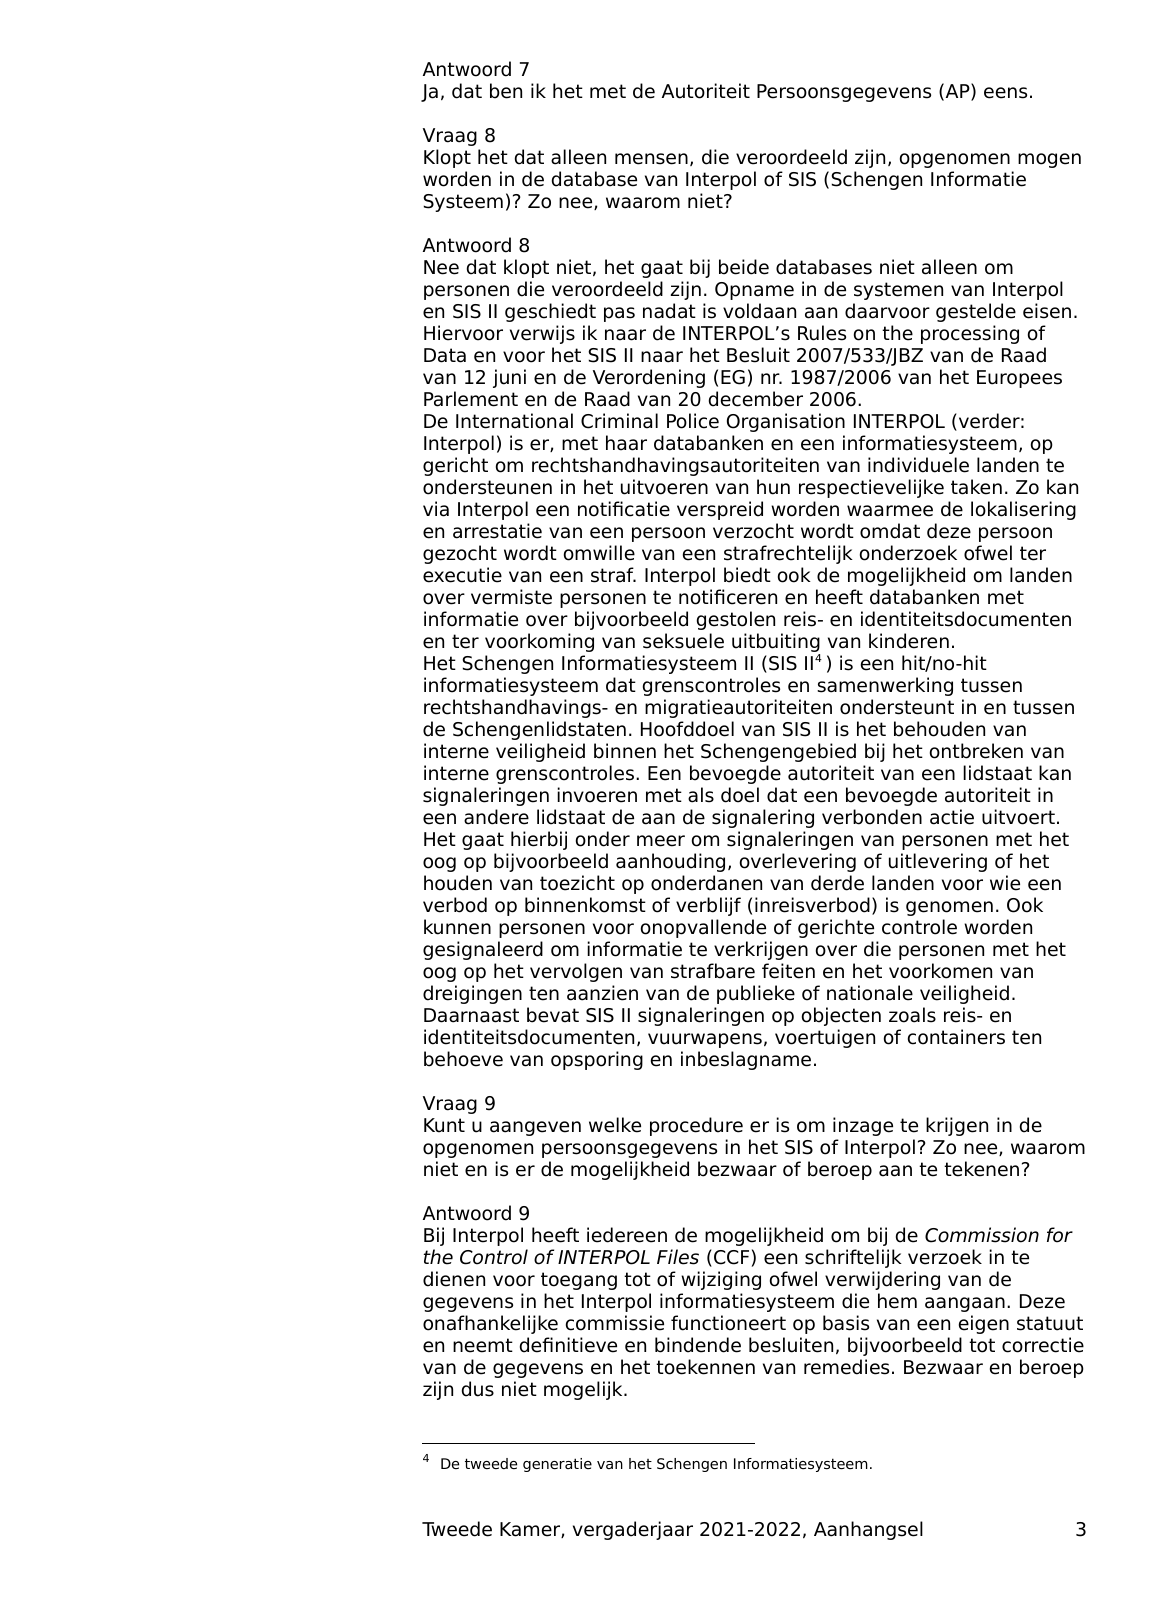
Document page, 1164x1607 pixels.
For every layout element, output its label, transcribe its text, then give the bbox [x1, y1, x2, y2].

text Nee dat klopt niet, het gaat bij beide databases niet alleen om personen die veroordeeld zijn. Opname in de systemen van Interpol en SIS II geschiedt pas nadat is voldaan aan daarvoor gestelde eisen. Hiervoor verwijs ik naar de INTERPOL’s Rules on the processing of Data en voor het SIS II naar het Besluit 2007/533/JBZ van de Raad van 12 juni en de Verordening (EG) nr. 1987/2006 van het Europees Parlement en de Raad van 20 december 2006. [422, 257, 1087, 411]
text Bij Interpol heeft iedereen de mogelijkheid om bij de Commission for the Control of INTERPOL Files (CCF) een schriftelijk verzoek in te dienen voor toegang tot of wijziging ofwel verwijdering van de gegevens in het Interpol informatiesysteem die hem aangaan. Deze onafhankelijke commissie functioneert op basis van een eigen statuut en neemt definitieve en bindende besluiten, bijvoorbeeld tot correctie van de gegevens en het toekennen van remedies. Bezwaar en beroep zijn dus niet mogelijk. [422, 1225, 1087, 1401]
text Vraag 9 [422, 1093, 1087, 1115]
text Antwoord 8 [422, 235, 1087, 257]
text De International Criminal Police Organisation INTERPOL (verder: Interpol) is er, met haar databanken en een informatiesysteem, op gericht om rechtshandhavingsautoriteiten van individuele landen te ondersteunen in het uitvoeren van hun respectievelijke taken. Zo kan via Interpol een notificatie verspreid worden waarmee de lokalisering en arrestatie van een persoon verzocht wordt omdat deze persoon gezocht wordt omwille van een strafrechtelijk onderzoek ofwel ter executie van een straf. Interpol biedt ook de mogelijkheid om landen over vermiste personen te notificeren en heeft databanken met informatie over bijvoorbeeld gestolen reis- en identiteitsdocumenten en ter voorkoming van seksuele uitbuiting van kinderen. [422, 411, 1087, 653]
text Het Schengen Informatiesysteem II (SIS II) is een hit/no-hit informatiesysteem dat grenscontroles en samenwerking tussen rechtshandhavings- en migratieautoriteiten ondersteunt in en tussen de Schengenlidstaten. Hoofddoel van SIS II is het behouden van interne veiligheid binnen het Schengengebied bij het ontbreken van interne grenscontroles. Een bevoegde autoriteit van een lidstaat kan signaleringen invoeren met als doel dat een bevoegde autoriteit in een andere lidstaat de aan de signalering verbonden actie uitvoert. Het gaat hierbij onder meer om signaleringen van personen met het oog op bijvoorbeeld aanhouding, overlevering of uitlevering of het houden van toezicht op onderdanen van derde landen voor wie een verbod op binnenkomst of verblijf (inreisverbod) is genomen. Ook kunnen personen voor onopvallende of gerichte controle worden gesignaleerd om informatie te verkrijgen over die personen met het oog op het vervolgen van strafbare feiten en het voorkomen van dreigingen ten aanzien van de publieke of nationale veiligheid. Daarnaast bevat SIS II signaleringen op objecten zoals reis- en identiteitsdocumenten, vuurwapens, voertuigen of containers ten behoeve van opsporing en inbeslagname. [422, 653, 1087, 1071]
text Vraag 8 [422, 125, 1087, 147]
text Klopt het dat alleen mensen, die veroordeeld zijn, opgenomen mogen worden in de database van Interpol of SIS (Schengen Informatie Systeem)? Zo nee, waarom niet? [422, 147, 1087, 213]
text Kunt u aangeven welke procedure er is om inzage te krijgen in de opgenomen persoonsgegevens in het SIS of Interpol? Zo nee, waarom niet en is er de mogelijkheid bezwaar of beroep aan te tekenen? [422, 1115, 1087, 1181]
text Antwoord 7 [422, 59, 1087, 81]
text Ja, dat ben ik het met de Autoriteit Persoonsgegevens (AP) eens. [422, 81, 1087, 103]
text De tweede generatie van het Schengen Informatiesysteem. [422, 1452, 1087, 1474]
text Antwoord 9 [422, 1203, 1087, 1225]
